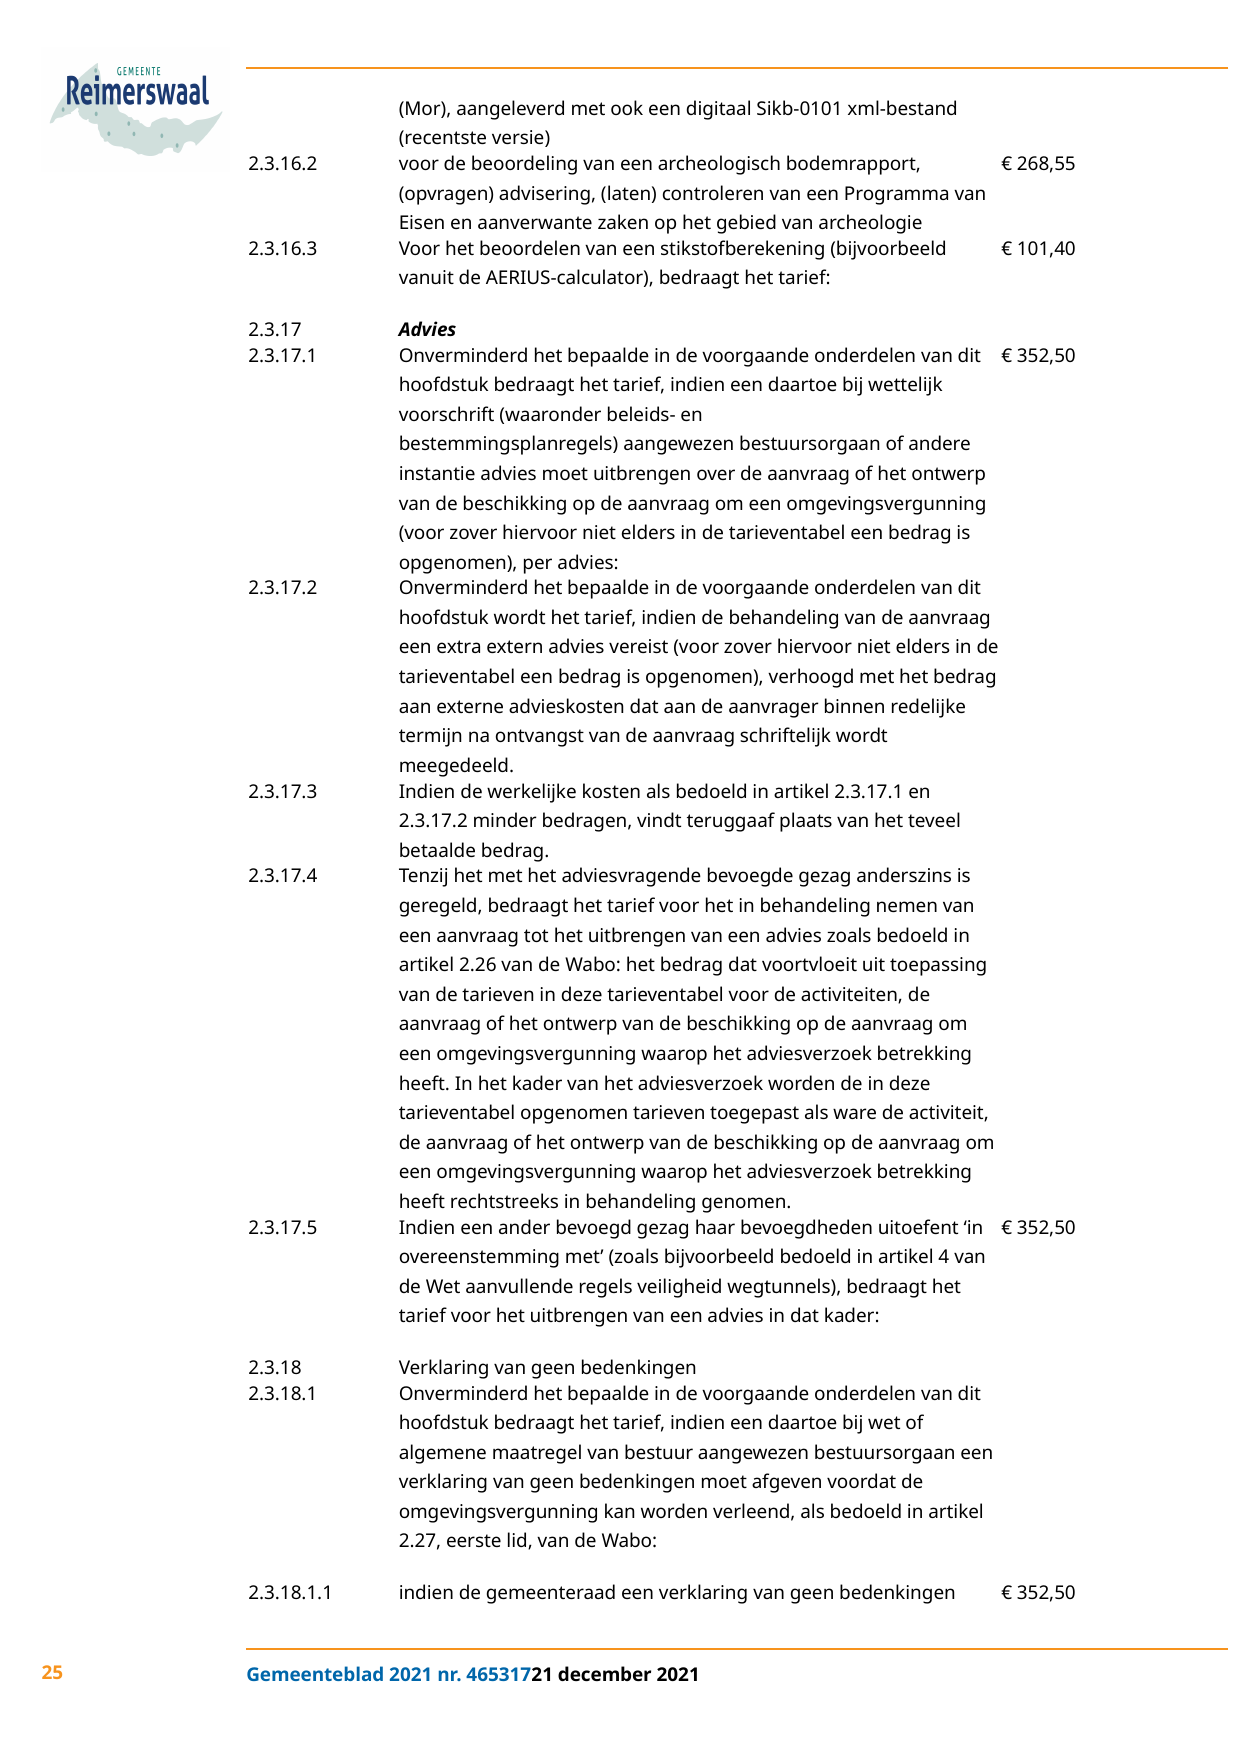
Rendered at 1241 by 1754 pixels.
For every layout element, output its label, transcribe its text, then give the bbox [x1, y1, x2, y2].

table_cell Onverminderd het bepaalde in de voorgaande onderdelen van dit hoofdstuk bedraagt het tarief, indien een daartoe bij wettelijk voorschrift (waaronder beleids- en bestemmingsplanregels) aangewezen bestuursorgaan of andere instantie advies moet uitbrengen over de aanvraag of het ontwerp van de beschikking op de aanvraag om een omgevingsvergunning (voor zover hiervoor niet elders in de tarieventabel een bedrag is opgenomen), per advies: [399, 342, 1001, 574]
table_cell [1001, 863, 1152, 1214]
table_cell voor de beoordeling van een archeologisch bodemrapport, (opvragen) advisering, (laten) controleren van een Programma van Eisen en aanverwante zaken op het gebied van archeologie [399, 150, 1001, 235]
table_cell 2.3.17 [248, 316, 398, 342]
table_cell [399, 1328, 1001, 1354]
table_cell [399, 290, 1001, 316]
table_cell [399, 1554, 1001, 1579]
table_cell 2.3.18.1 [248, 1380, 398, 1553]
table_cell [1001, 1354, 1152, 1380]
table_cell indien de gemeenteraad een verklaring van geen bedenkingen [399, 1579, 1001, 1605]
table_cell 2.3.18 [248, 1354, 398, 1380]
table_cell [1001, 1554, 1152, 1579]
table_cell [248, 1328, 398, 1354]
table_cell [1001, 316, 1152, 342]
table_cell [1001, 778, 1152, 863]
table_cell [1001, 290, 1152, 316]
table_cell 2.3.16.2 [248, 150, 398, 235]
table_cell 2.3.17.2 [248, 575, 398, 778]
table_cell Onverminderd het bepaalde in de voorgaande onderdelen van dit hoofdstuk bedraagt het tarief, indien een daartoe bij wet of algemene maatregel van bestuur aangewezen bestuursorgaan een verklaring van geen bedenkingen moet afgeven voordat de omgevingsvergunning kan worden verleend, als bedoeld in artikel 2.27, eerste lid, van de Wabo: [399, 1380, 1001, 1553]
table_cell (Mor), aangeleverd met ook een digitaal Sikb-0101 xml-bestand (recentste versie) [399, 95, 1001, 150]
table_cell 2.3.17.3 [248, 778, 398, 863]
table_cell Advies [399, 316, 1001, 342]
table_cell 2.3.17.5 [248, 1214, 398, 1328]
table_cell € 352,50 [1001, 1214, 1152, 1328]
table_cell € 268,55 [1001, 150, 1152, 235]
table_cell [248, 1554, 398, 1579]
table_cell 2.3.16.3 [248, 235, 398, 290]
table_cell Indien de werkelijke kosten als bedoeld in artikel 2.3.17.1 en 2.3.17.2 minder bedragen, vindt teruggaaf plaats van het teveel betaalde bedrag. [399, 778, 1001, 863]
table_cell Indien een ander bevoegd gezag haar bevoegdheden uitoefent ‘in overeenstemming met’ (zoals bijvoorbeeld bedoeld in artikel 4 van de Wet aanvullende regels veiligheid wegtunnels), bedraagt het tarief voor het uitbrengen van een advies in dat kader: [399, 1214, 1001, 1328]
table_cell [248, 95, 398, 150]
table_cell € 352,50 [1001, 1579, 1152, 1605]
table_cell Tenzij het met het adviesvragende bevoegde gezag anderszins is geregeld, bedraagt het tarief voor het in behandeling nemen van een aanvraag tot het uitbrengen van een advies zoals bedoeld in artikel 2.26 van de Wabo: het bedrag dat voortvloeit uit toepassing van de tarieven in deze tarieventabel voor de activiteiten, de aanvraag of het ontwerp van de beschikking op de aanvraag om een omgevingsvergunning waarop het adviesverzoek betrekking heeft. In het kader van het adviesverzoek worden de in deze tarieventabel opgenomen tarieven toegepast als ware de activiteit, de aanvraag of het ontwerp van de beschikking op de aanvraag om een omgevingsvergunning waarop het adviesverzoek betrekking heeft rechtstreeks in behandeling genomen. [399, 863, 1001, 1214]
table_cell [1001, 1380, 1152, 1553]
table_cell 2.3.18.1.1 [248, 1579, 398, 1605]
table_cell [1001, 1328, 1152, 1354]
table_cell 2.3.17.1 [248, 342, 398, 574]
table_cell 2.3.17.4 [248, 863, 398, 1214]
table_cell € 101,40 [1001, 235, 1152, 290]
table_cell Verklaring van geen bedenkingen [399, 1354, 1001, 1380]
table_cell [248, 290, 398, 316]
table_cell € 352,50 [1001, 342, 1152, 574]
picture [41, 47, 231, 172]
table_cell [1001, 575, 1152, 778]
table_cell Onverminderd het bepaalde in de voorgaande onderdelen van dit hoofdstuk wordt het tarief, indien de behandeling van de aanvraag een extra extern advies vereist (voor zover hiervoor niet elders in de tarieventabel een bedrag is opgenomen), verhoogd met het bedrag aan externe advieskosten dat aan de aanvrager binnen redelijke termijn na ontvangst van de aanvraag schriftelijk wordt meegedeeld. [399, 575, 1001, 778]
table_cell [1001, 95, 1152, 150]
table_cell Voor het beoordelen van een stikstofberekening (bijvoorbeeld vanuit de AERIUS-calculator), bedraagt het tarief: [399, 235, 1001, 290]
